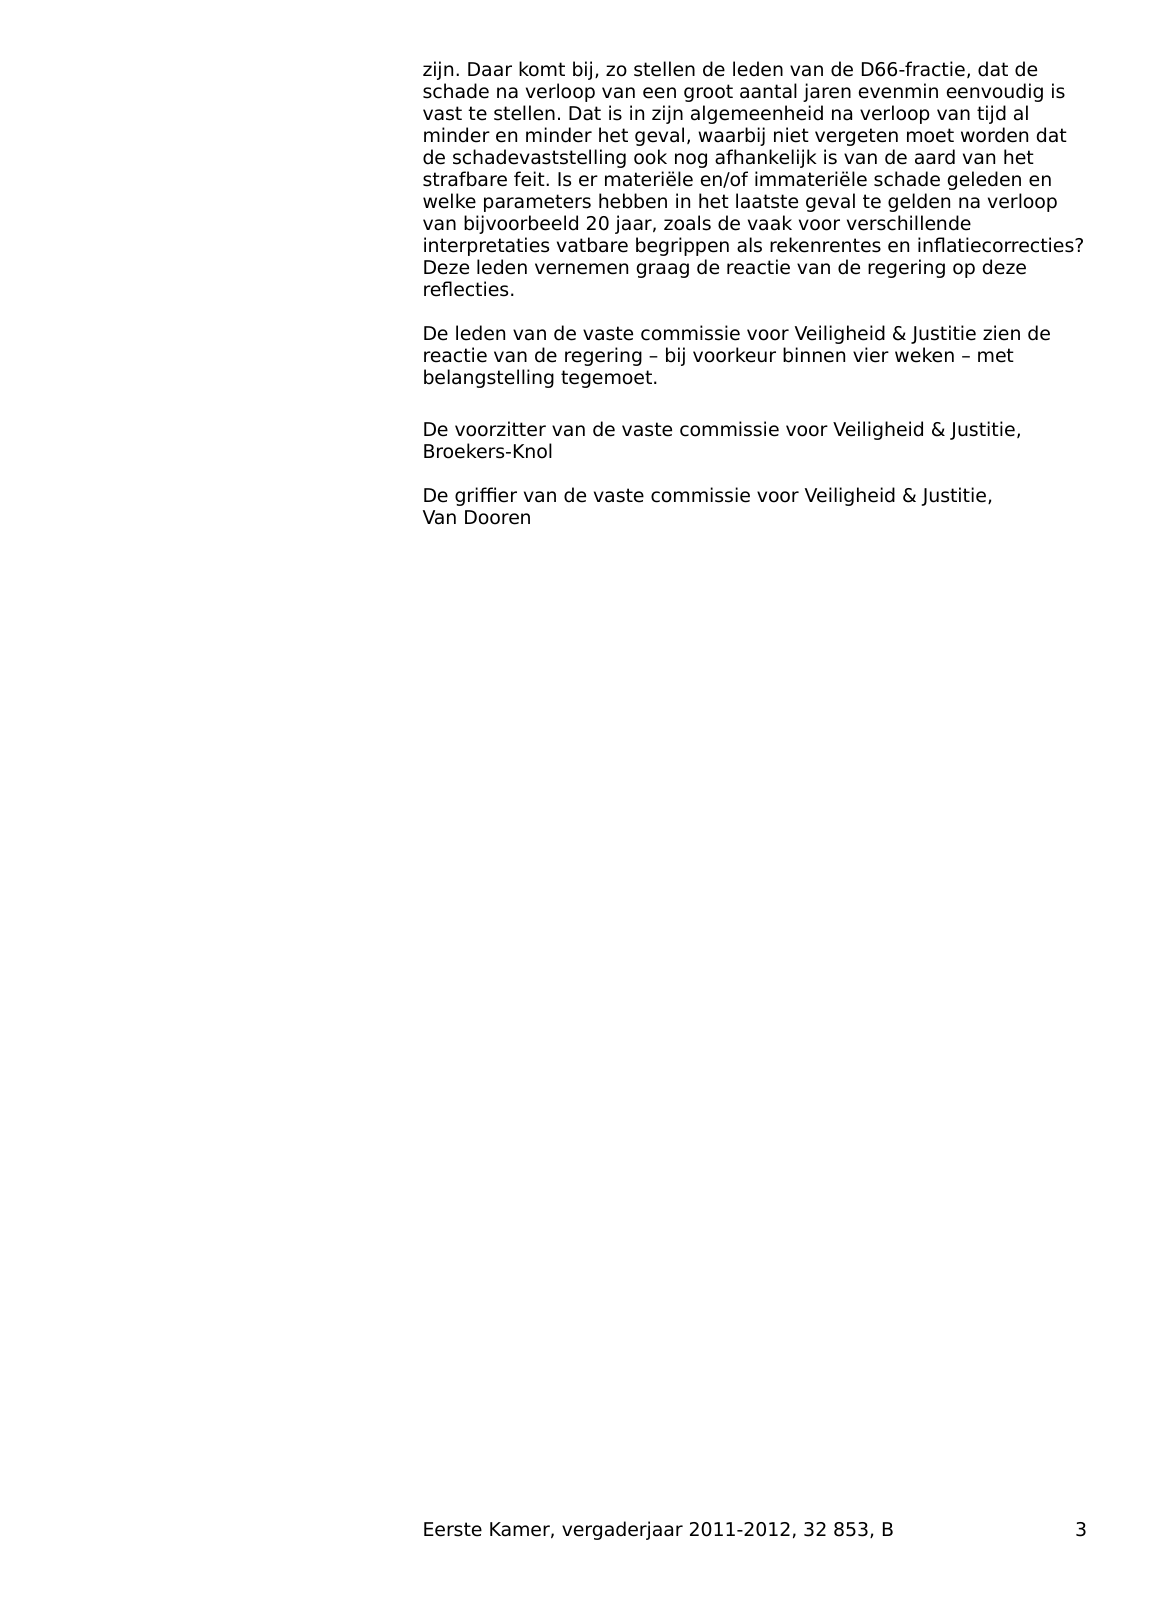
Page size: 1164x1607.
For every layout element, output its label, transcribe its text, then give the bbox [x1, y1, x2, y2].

text De voorzitter van de vaste commissie voor Veiligheid & Justitie, Broekers-Knol [422, 419, 1087, 463]
text De leden van de vaste commissie voor Veiligheid & Justitie zien de reactie van de regering – bij voorkeur binnen vier weken – met belangstelling tegemoet. [422, 323, 1087, 389]
text De griffier van de vaste commissie voor Veiligheid & Justitie, Van Dooren [422, 485, 1087, 529]
text zijn. Daar komt bij, zo stellen de leden van de D66-fractie, dat de schade na verloop van een groot aantal jaren evenmin eenvoudig is vast te stellen. Dat is in zijn algemeenheid na verloop van tijd al minder en minder het geval, waarbij niet vergeten moet worden dat de schadevaststelling ook nog afhankelijk is van de aard van het strafbare feit. Is er materiële en/of immateriële schade geleden en welke parameters hebben in het laatste geval te gelden na verloop van bijvoorbeeld 20 jaar, zoals de vaak voor verschillende interpretaties vatbare begrippen als rekenrentes en inflatiecorrecties? Deze leden vernemen graag de reactie van de regering op deze reflecties. [422, 59, 1087, 301]
